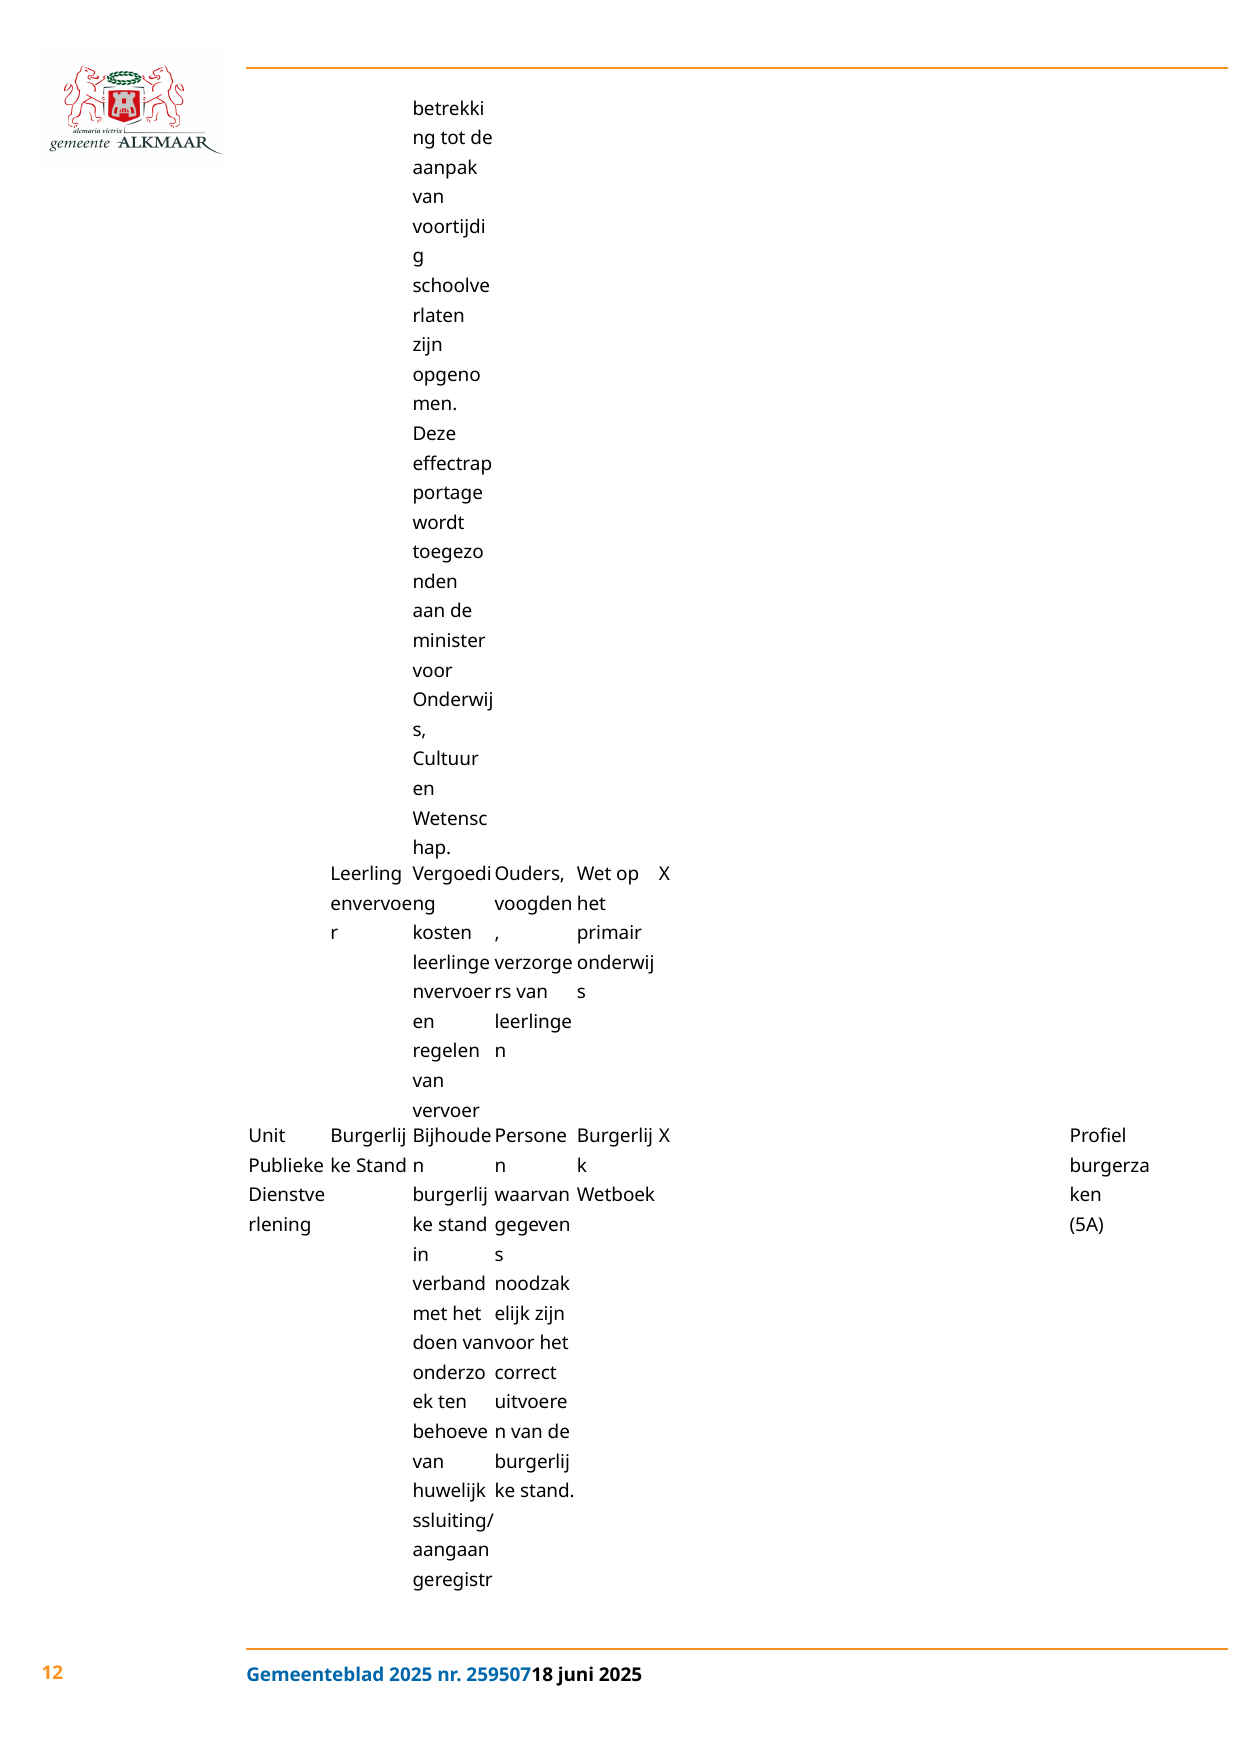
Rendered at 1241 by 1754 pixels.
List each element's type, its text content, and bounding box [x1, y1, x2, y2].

table_cell [494, 95, 577, 860]
table_cell betrekking tot de aanpak van voortijdig schoolverlaten zijn opgenomen. Deze effectrapportage wordt toegezonden aan de minister voor Onderwijs, Cultuur en Wetenschap. [412, 95, 494, 860]
table_cell [987, 95, 1069, 860]
table_cell Profiel burgerzaken (5A) [1069, 1123, 1152, 1592]
table_cell Burgerlijke Stand [330, 1123, 412, 1592]
table_cell [987, 1123, 1069, 1592]
table_cell Ouders, voogden, verzorgers van leerlingen [494, 860, 577, 1122]
table_cell Wet op het primair onderwijs [577, 860, 659, 1122]
table_cell Leerlingenvervoer [330, 860, 412, 1122]
table_cell [905, 95, 987, 860]
table_cell [823, 860, 905, 1122]
table_cell [741, 860, 823, 1122]
table_cell [823, 95, 905, 860]
table_cell [905, 860, 987, 1122]
table_cell Vergoeding kosten leerlingenvervoer en regelen van vervoer [412, 860, 494, 1122]
table_cell X [659, 860, 741, 1122]
table_cell [741, 1123, 823, 1592]
table_cell [741, 95, 823, 860]
table_cell [987, 860, 1069, 1122]
table_cell Unit Publieke Dienstverlening [248, 1123, 330, 1592]
table_cell [905, 1123, 987, 1592]
picture [41, 47, 231, 172]
table_cell [577, 95, 659, 860]
table_cell [659, 95, 741, 860]
table_cell [1069, 95, 1152, 860]
table_cell Bijhouden burgerlijke stand in verband met het doen van onderzoek ten behoeve van huwelijkssluiting/aangaan geregistr [412, 1123, 494, 1592]
table_cell [248, 95, 330, 1122]
table_cell Burgerlijk Wetboek [577, 1123, 659, 1592]
table_cell [330, 95, 412, 860]
table_cell Personen waarvan gegevens noodzakelijk zijn voor het correct uitvoeren van de burgerlijke stand. [494, 1123, 577, 1592]
table_cell [823, 1123, 905, 1592]
table_cell X [659, 1123, 741, 1592]
table_cell [1069, 860, 1152, 1122]
